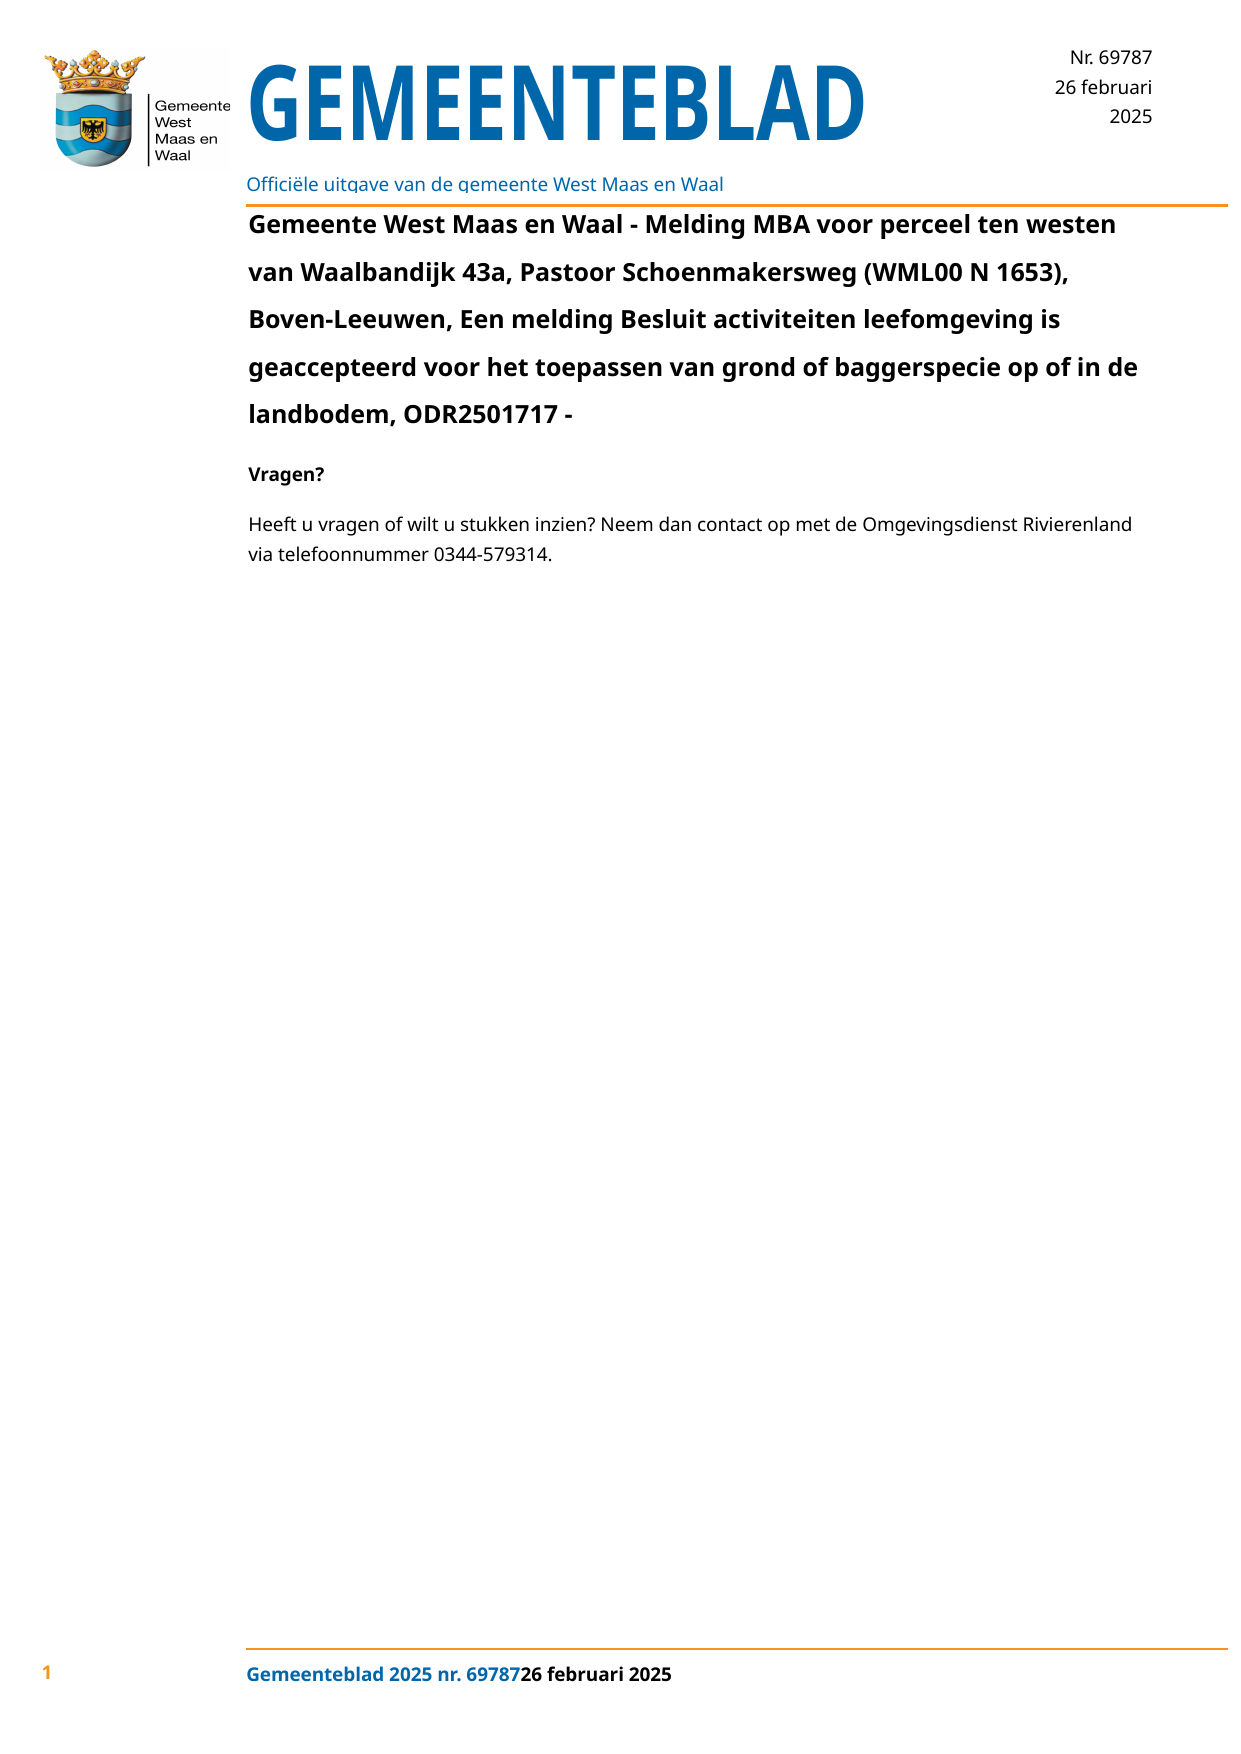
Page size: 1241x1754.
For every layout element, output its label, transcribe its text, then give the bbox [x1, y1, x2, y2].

picture [41, 47, 231, 172]
text Vragen? [248, 461, 1152, 486]
text Gemeente West Maas en Waal - Melding MBA voor perceel ten westen van Waalbandijk 43a, Pastoor Schoenmakersweg (WML00 N 1653), Boven-Leeuwen, Een melding Besluit activiteiten leefomgeving is geaccepteerd voor het toepassen van grond of baggerspecie op of in de landbodem, ODR2501717 - [248, 207, 1152, 431]
text Heeft u vragen of wilt u stukken inzien? Neem dan contact op met de Omgevingsdienst Rivierenland via telefoonnummer 0344-579314. [248, 511, 1152, 566]
